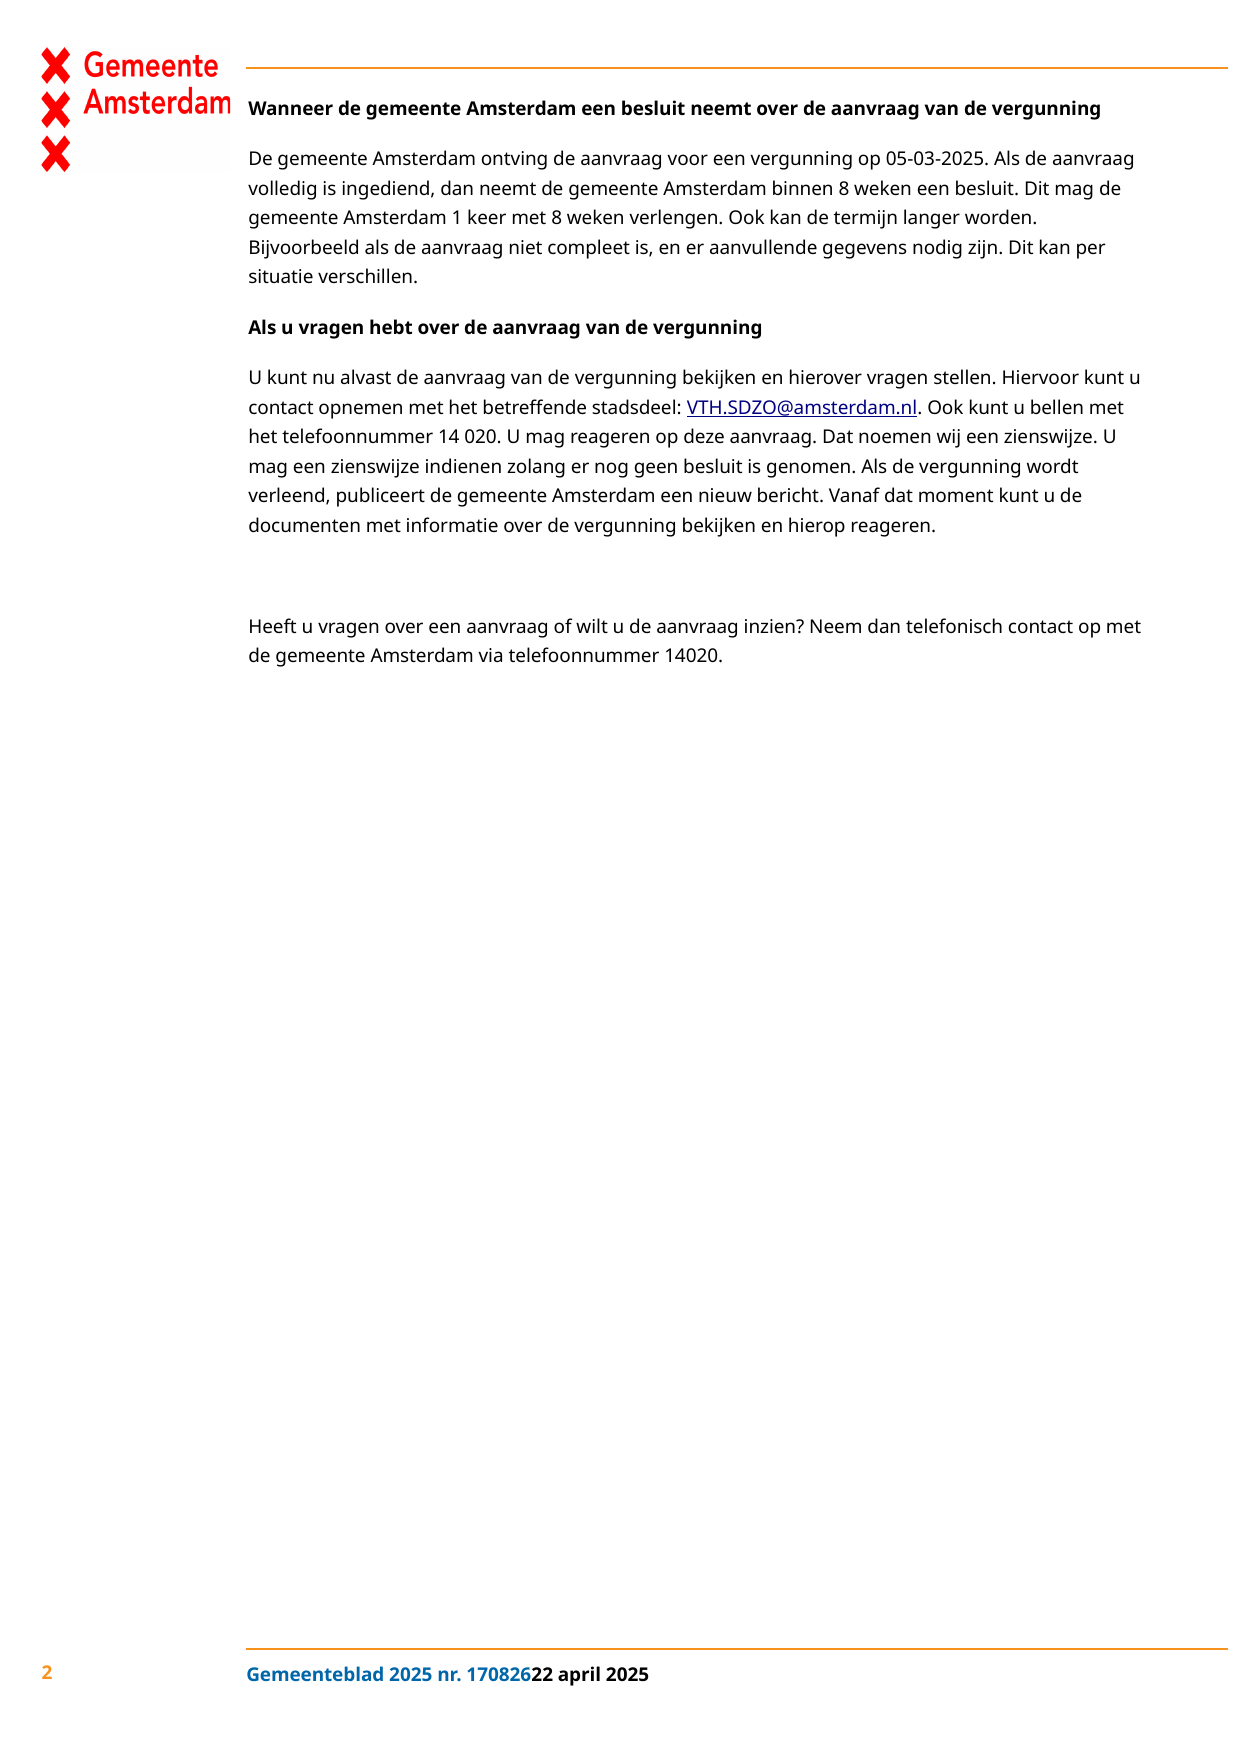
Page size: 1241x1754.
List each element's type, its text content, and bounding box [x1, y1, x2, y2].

text Als u vragen hebt over de aanvraag van de vergunning [248, 314, 1152, 340]
text Heeft u vragen over een aanvraag of wilt u de aanvraag inzien? Neem dan telefonisch contact op met de gemeente Amsterdam via telefoonnummer 14020. [248, 613, 1152, 668]
text De gemeente Amsterdam ontving de aanvraag voor een vergunning op 05-03-2025. Als de aanvraag volledig is ingediend, dan neemt de gemeente Amsterdam binnen 8 weken een besluit. Dit mag de gemeente Amsterdam 1 keer met 8 weken verlengen. Ook kan de termijn langer worden. Bijvoorbeeld als de aanvraag niet compleet is, en er aanvullende gegevens nodig zijn. Dit kan per situatie verschillen. [248, 145, 1152, 289]
text U kunt nu alvast de aanvraag van de vergunning bekijken en hierover vragen stellen. Hiervoor kunt u contact opnemen met het betreffende stadsdeel: VTH.SDZO@amsterdam.nl. Ook kunt u bellen met het telefoonnummer 14 020. U mag reageren op deze aanvraag. Dat noemen wij een zienswijze. U mag een zienswijze indienen zolang er nog geen besluit is genomen. Als de vergunning wordt verleend, publiceert de gemeente Amsterdam een nieuw bericht. Vanaf dat moment kunt u de documenten met informatie over de vergunning bekijken en hierop reageren. [248, 364, 1152, 538]
text Wanneer de gemeente Amsterdam een besluit neemt over de aanvraag van de vergunning [248, 95, 1152, 121]
picture [41, 47, 231, 172]
